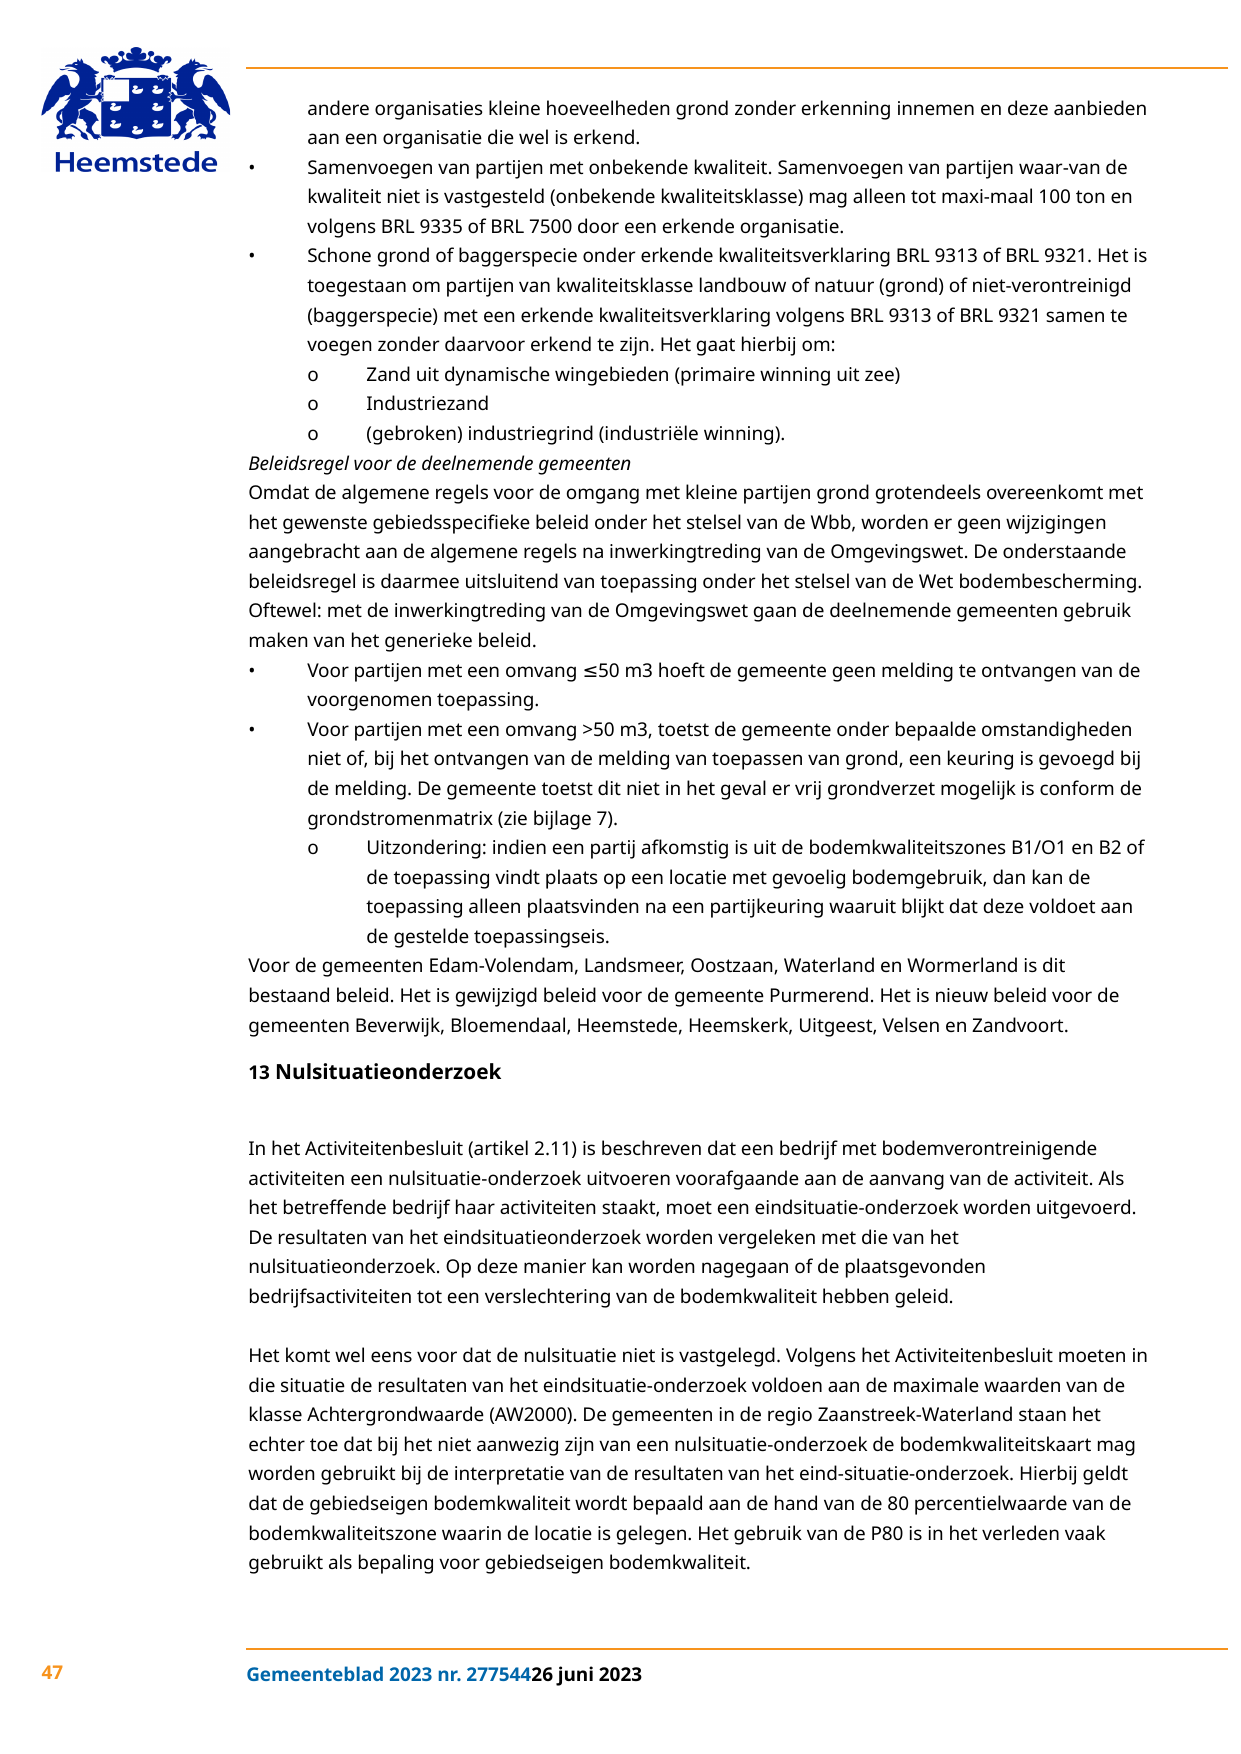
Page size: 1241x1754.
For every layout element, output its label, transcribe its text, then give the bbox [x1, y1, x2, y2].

text 13 Nulsituatieonderzoek [248, 1057, 1152, 1086]
text In het Activiteitenbesluit (artikel 2.11) is beschreven dat een bedrijf met bodemverontreinigende activiteiten een nulsituatie-onderzoek uitvoeren voorafgaande aan de aanvang van de activiteit. Als het betreffende bedrijf haar activiteiten staakt, moet een eindsituatie-onderzoek worden uitgevoerd. De resultaten van het eindsituatieonderzoek worden vergeleken met die van het nulsituatieonderzoek. Op deze manier kan worden nagegaan of de plaatsgevonden bedrijfsactiviteiten tot een verslechtering van de bodemkwaliteit hebben geleid. [248, 1135, 1152, 1309]
list Voor partijen met een omvang ≤50 m3 hoeft de gemeente geen melding te ontvangen van de voorgenomen toepassing. [248, 657, 1152, 712]
list (gebroken) industriegrind (industriële winning). [307, 420, 1152, 446]
list Schone grond of baggerspecie onder erkende kwaliteitsverklaring BRL 9313 of BRL 9321. Het is toegestaan om partijen van kwaliteitsklasse landbouw of natuur (grond) of niet-verontreinigd (baggerspecie) met een erkende kwaliteitsverklaring volgens BRL 9313 of BRL 9321 samen te voegen zonder daarvoor erkend te zijn. Het gaat hierbij om: [248, 243, 1152, 357]
list Uitzondering: indien een partij afkomstig is uit de bodemkwaliteitszones B1/O1 en B2 of de toepassing vindt plaats op een locatie met gevoelig bodemgebruik, dan kan de toepassing alleen plaatsvinden na een partijkeuring waaruit blijkt dat deze voldoet aan de gestelde toepassingseis. [307, 834, 1152, 949]
list Industriezand [307, 391, 1152, 416]
list Voor partijen met een omvang >50 m3, toetst de gemeente onder bepaalde omstandigheden niet of, bij het ontvangen van de melding van toepassen van grond, een keuring is gevoegd bij de melding. De gemeente toetst dit niet in het geval er vrij grondverzet mogelijk is conform de grondstromenmatrix (zie bijlage 7). [248, 716, 1152, 831]
text Het komt wel eens voor dat de nulsituatie niet is vastgelegd. Volgens het Activiteitenbesluit moeten in die situatie de resultaten van het eindsituatie-onderzoek voldoen aan de maximale waarden van de klasse Achtergrondwaarde (AW2000). De gemeenten in de regio Zaanstreek-Waterland staan het echter toe dat bij het niet aanwezig zijn van een nulsituatie-onderzoek de bodemkwaliteitskaart mag worden gebruikt bij de interpretatie van de resultaten van het eind-situatie-onderzoek. Hierbij geldt dat de gebiedseigen bodemkwaliteit wordt bepaald aan de hand van de 80 percentielwaarde van de bodemkwaliteitszone waarin de locatie is gelegen. Het gebruik van de P80 is in het verleden vaak gebruikt als bepaling voor gebiedseigen bodemkwaliteit. [248, 1342, 1152, 1575]
text Beleidsregel voor de deelnemende gemeenten [248, 450, 1152, 476]
list andere organisaties kleine hoeveelheden grond zonder erkenning innemen en deze aanbieden aan een organisatie die wel is erkend. [248, 95, 1152, 150]
text Voor de gemeenten Edam-Volendam, Landsmeer, Oostzaan, Waterland en Wormerland is dit bestaand beleid. Het is gewijzigd beleid voor de gemeente Purmerend. Het is nieuw beleid voor de gemeenten Beverwijk, Bloemendaal, Heemstede, Heemskerk, Uitgeest, Velsen en Zandvoort. [248, 953, 1152, 1038]
list Samenvoegen van partijen met onbekende kwaliteit. Samenvoegen van partijen waar-van de kwaliteit niet is vastgesteld (onbekende kwaliteitsklasse) mag alleen tot maxi-maal 100 ton en volgens BRL 9335 of BRL 7500 door een erkende organisatie. [248, 154, 1152, 239]
text Omdat de algemene regels voor de omgang met kleine partijen grond grotendeels overeenkomt met het gewenste gebiedsspecifieke beleid onder het stelsel van de Wbb, worden er geen wijzigingen aangebracht aan de algemene regels na inwerkingtreding van de Omgevingswet. De onderstaande beleidsregel is daarmee uitsluitend van toepassing onder het stelsel van de Wet bodembescherming. Oftewel: met de inwerkingtreding van de Omgevingswet gaan de deelnemende gemeenten gebruik maken van het generieke beleid. [248, 479, 1152, 653]
picture [41, 47, 231, 172]
list Zand uit dynamische wingebieden (primaire winning uit zee) [307, 361, 1152, 387]
